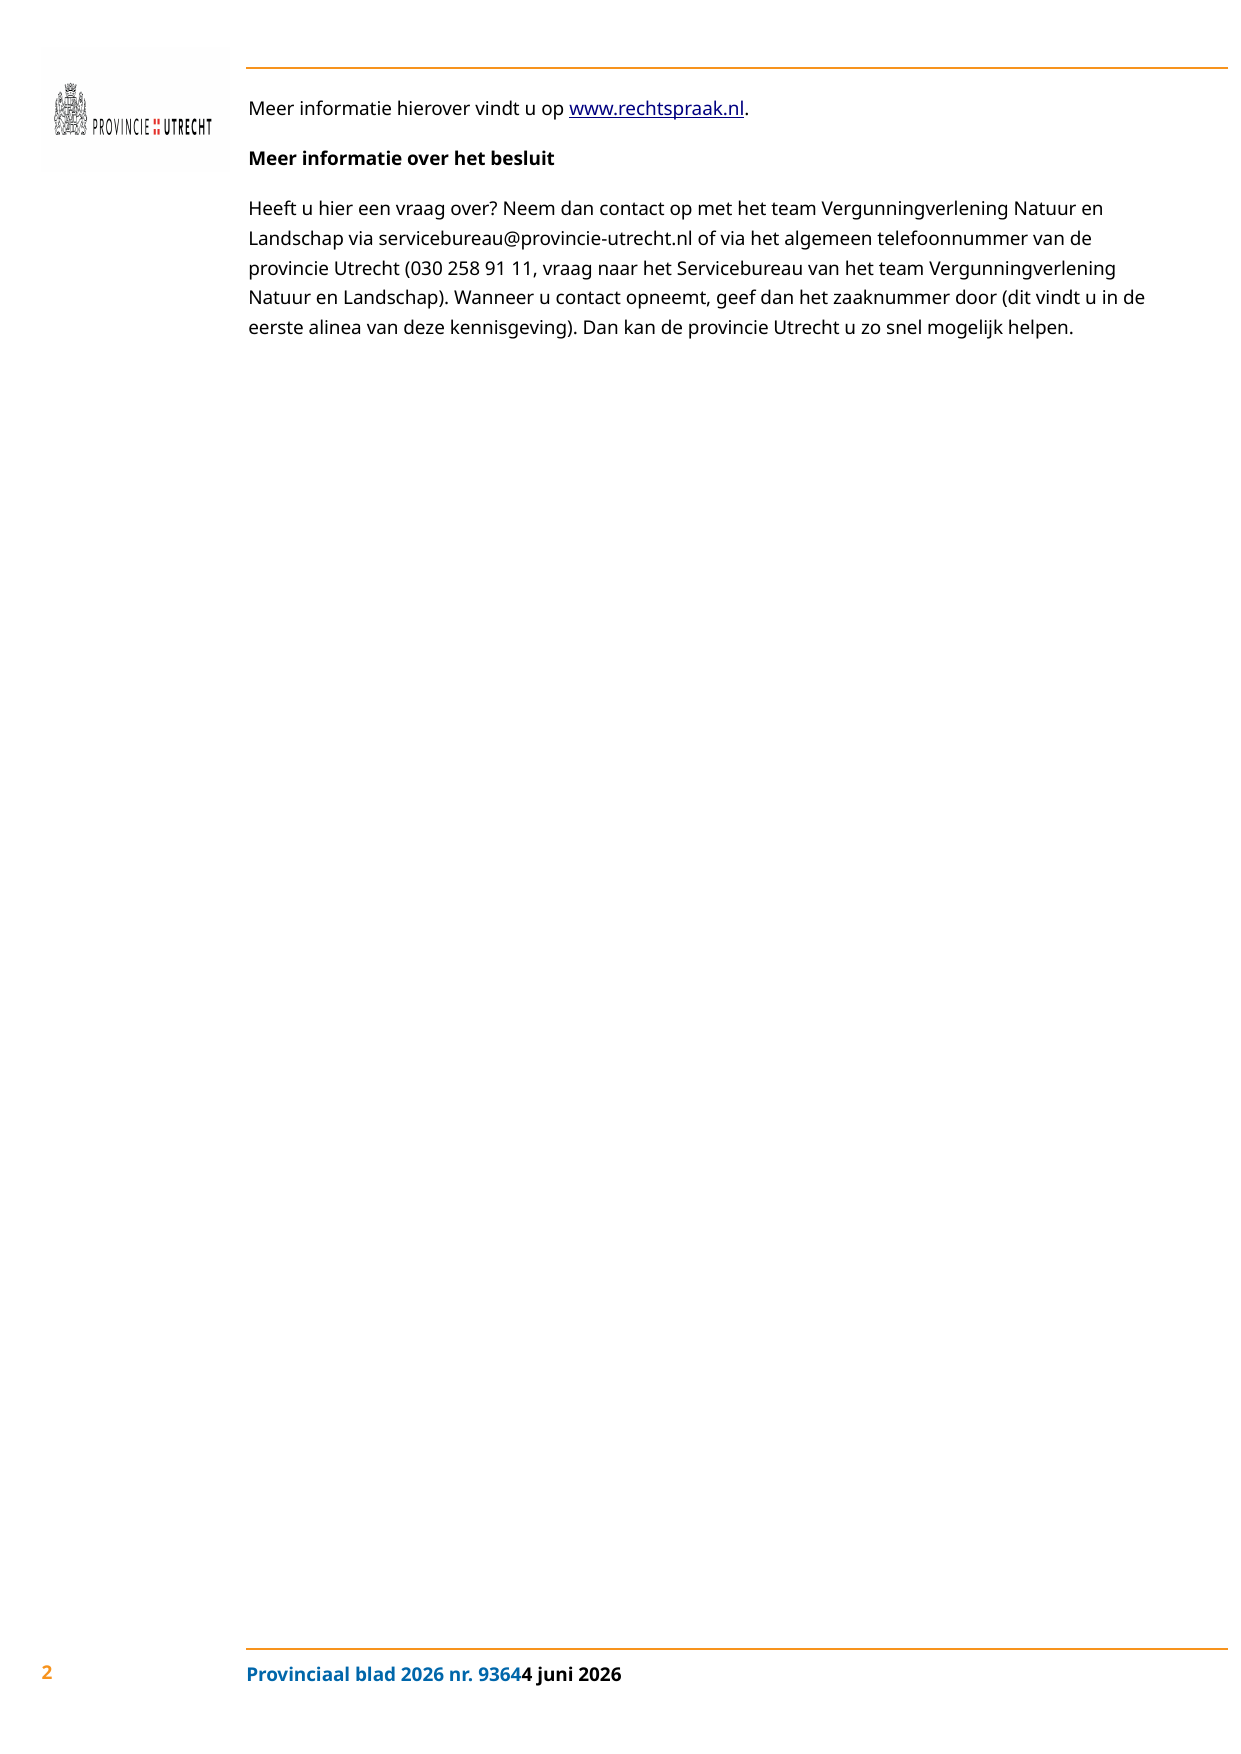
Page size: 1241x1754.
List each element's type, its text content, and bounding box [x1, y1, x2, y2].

text Heeft u hier een vraag over? Neem dan contact op met het team Vergunningverlening Natuur en Landschap via servicebureau@provincie-utrecht.nl of via het algemeen telefoonnummer van de provincie Utrecht (030 258 91 11, vraag naar het Servicebureau van het team Vergunningverlening Natuur en Landschap). Wanneer u contact opneemt, geef dan het zaaknummer door (dit vindt u in de eerste alinea van deze kennisgeving). Dan kan de provincie Utrecht u zo snel mogelijk helpen. [248, 196, 1152, 340]
text Meer informatie hierover vindt u op www.rechtspraak.nl. [248, 95, 1152, 121]
picture [41, 47, 231, 172]
text Meer informatie over het besluit [248, 145, 1152, 171]
